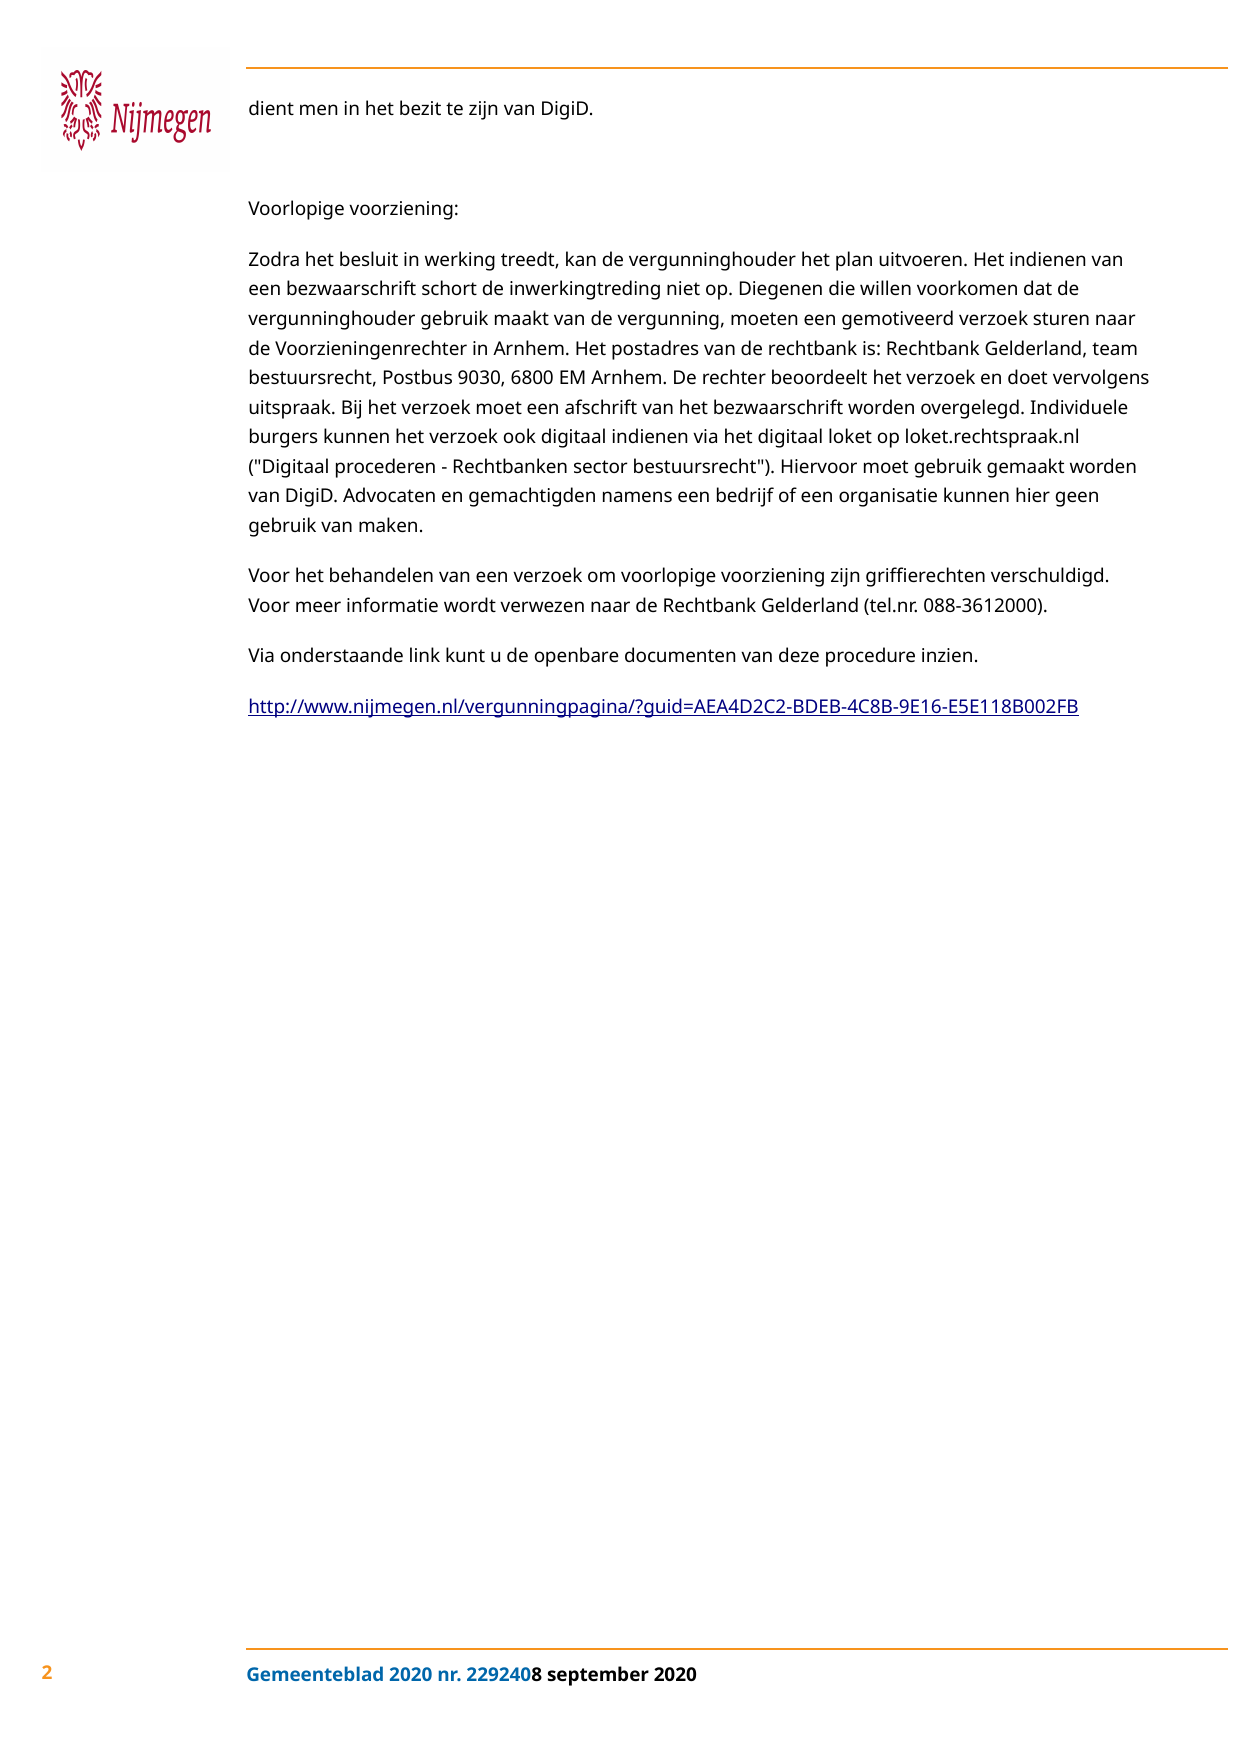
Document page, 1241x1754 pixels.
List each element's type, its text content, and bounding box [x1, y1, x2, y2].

text Voorlopige voorziening: [248, 196, 1152, 221]
text dient men in het bezit te zijn van DigiD. [248, 95, 1152, 121]
picture [41, 47, 231, 172]
text Zodra het besluit in werking treedt, kan de vergunninghouder het plan uitvoeren. Het indienen van een bezwaarschrift schort de inwerkingtreding niet op. Diegenen die willen voorkomen dat de vergunninghouder gebruik maakt van de vergunning, moeten een gemotiveerd verzoek sturen naar de Voorzieningenrechter in Arnhem. Het postadres van de rechtbank is: Rechtbank Gelderland, team bestuursrecht, Postbus 9030, 6800 EM Arnhem. De rechter beoordeelt het verzoek en doet vervolgens uitspraak. Bij het verzoek moet een afschrift van het bezwaarschrift worden overgelegd. Individuele burgers kunnen het verzoek ook digitaal indienen via het digitaal loket op loket.rechtspraak.nl ("Digitaal procederen - Rechtbanken sector bestuursrecht"). Hiervoor moet gebruik gemaakt worden van DigiD. Advocaten en gemachtigden namens een bedrijf of een organisatie kunnen hier geen gebruik van maken. [248, 246, 1152, 538]
text Voor het behandelen van een verzoek om voorlopige voorziening zijn griffierechten verschuldigd. Voor meer informatie wordt verwezen naar de Rechtbank Gelderland (tel.nr. 088-3612000). [248, 563, 1152, 618]
text http://www.nijmegen.nl/vergunningpagina/?guid=AEA4D2C2-BDEB-4C8B-9E16-E5E118B002FB [248, 693, 1152, 719]
text Via onderstaande link kunt u de openbare documenten van deze procedure inzien. [248, 643, 1152, 668]
